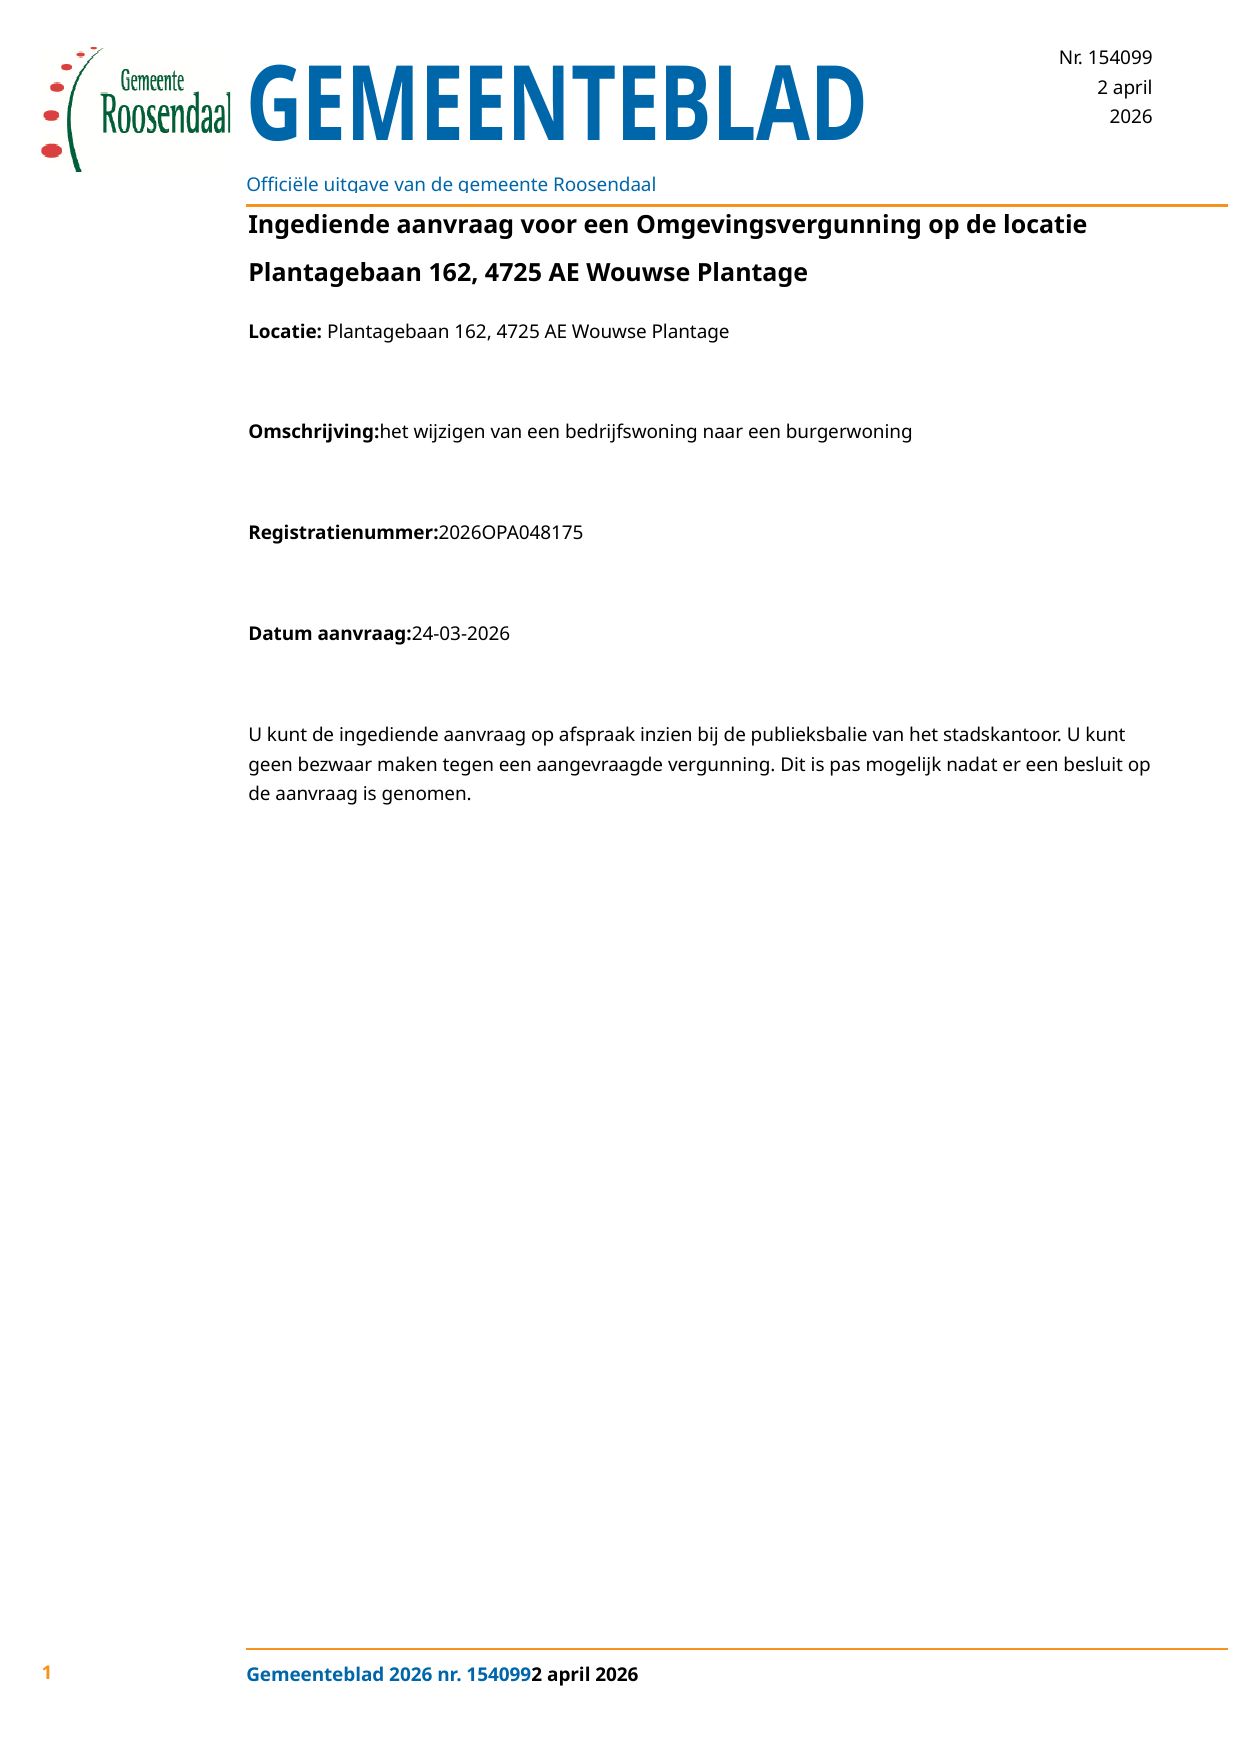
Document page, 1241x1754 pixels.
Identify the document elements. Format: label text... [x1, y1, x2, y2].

text Locatie: Plantagebaan 162, 4725 AE Wouwse Plantage [248, 318, 1152, 344]
text Registratienummer:2026OPA048175 [248, 519, 1152, 545]
text Ingediende aanvraag voor een Omgevingsvergunning op de locatie Plantagebaan 162, 4725 AE Wouwse Plantage [248, 207, 1152, 288]
text Datum aanvraag:24-03-2026 [248, 620, 1152, 646]
text U kunt de ingediende aanvraag op afspraak inzien bij de publieksbalie van het stadskantoor. U kunt geen bezwaar maken tegen een aangevraagde vergunning. Dit is pas mogelijk nadat er een besluit op de aanvraag is genomen. [248, 721, 1152, 806]
picture [41, 47, 231, 172]
text Omschrijving:het wijzigen van een bedrijfswoning naar een burgerwoning [248, 419, 1152, 444]
